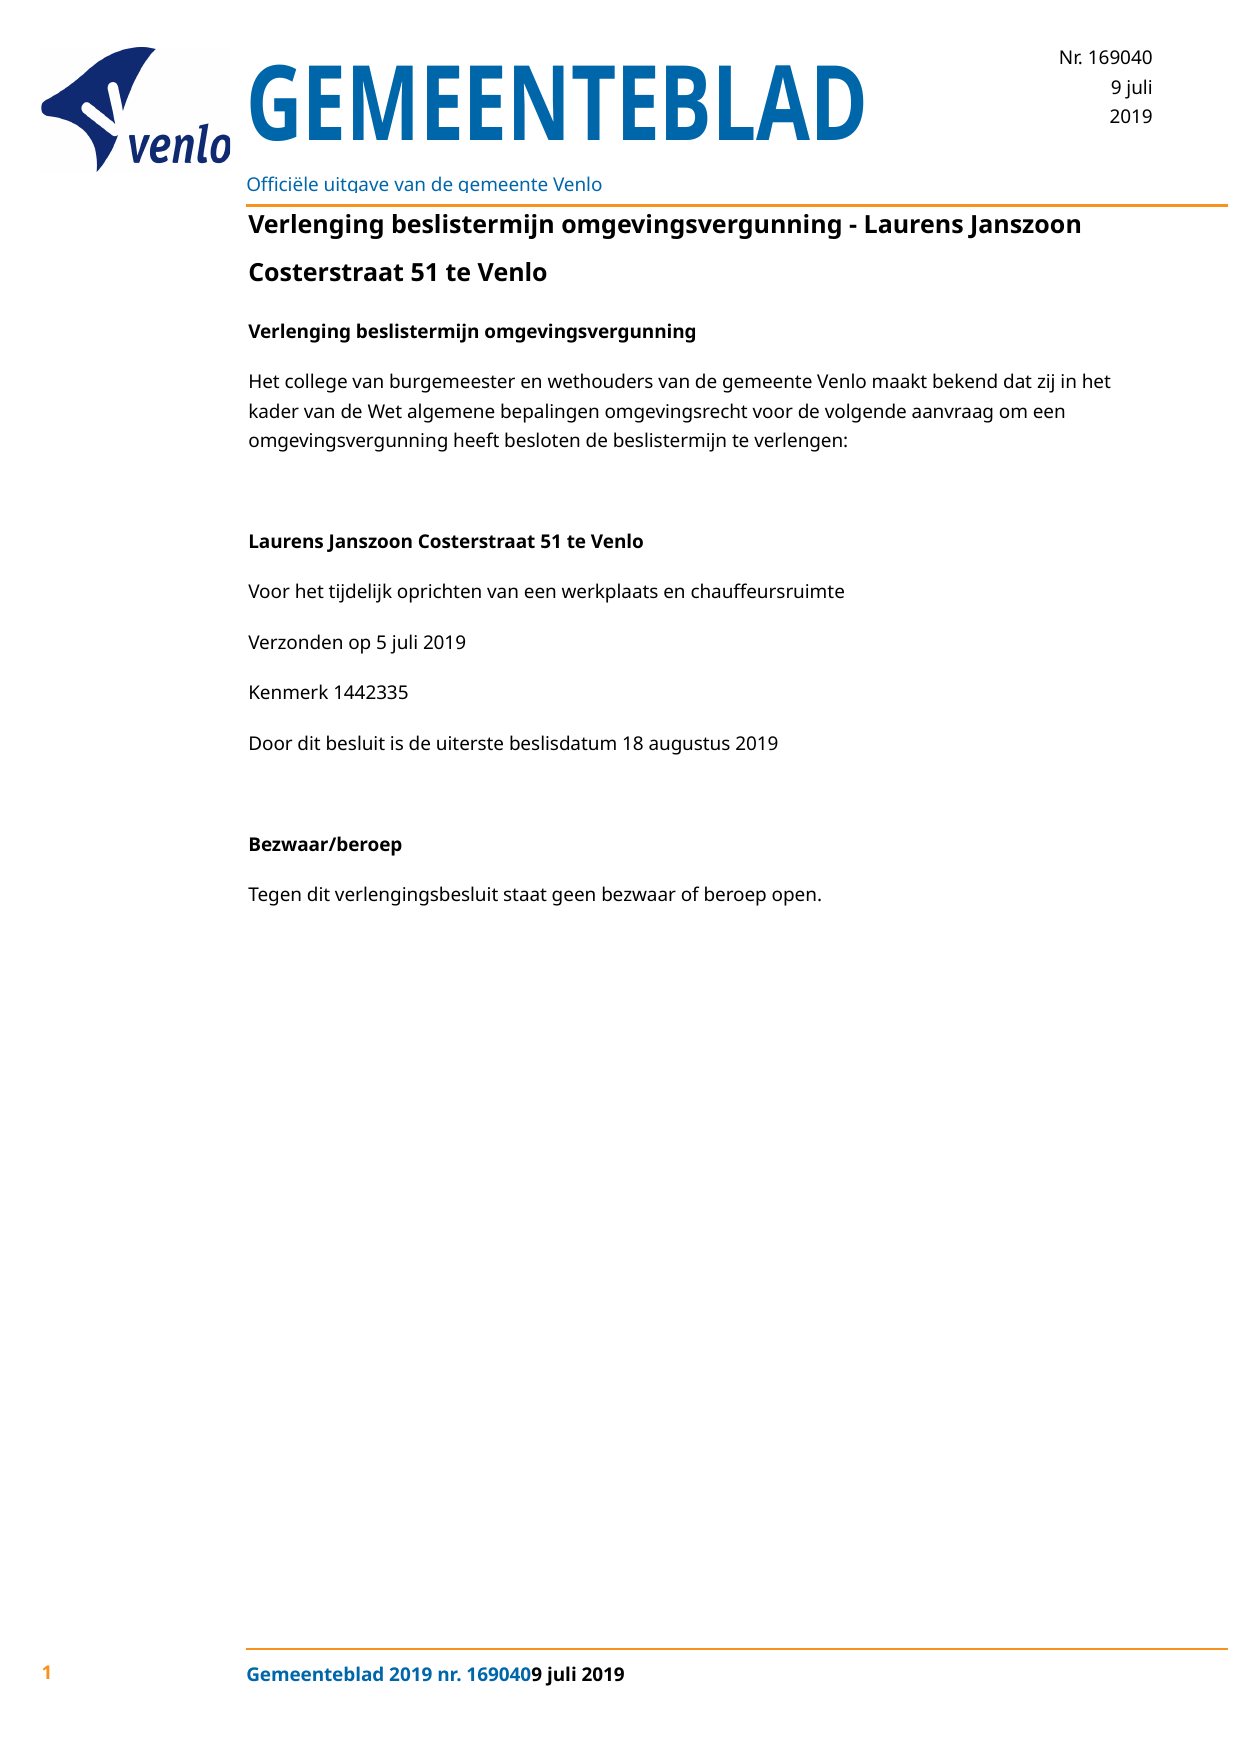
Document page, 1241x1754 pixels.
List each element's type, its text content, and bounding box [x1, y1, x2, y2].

text Het college van burgemeester en wethouders van de gemeente Venlo maakt bekend dat zij in het kader van de Wet algemene bepalingen omgevingsrecht voor de volgende aanvraag om een omgevingsvergunning heeft besloten de beslistermijn te verlengen: [248, 368, 1152, 453]
text Voor het tijdelijk oprichten van een werkplaats en chauffeursruimte [248, 579, 1152, 604]
picture [41, 47, 231, 172]
text Bezwaar/beroep [248, 831, 1152, 857]
text Verlenging beslistermijn omgevingsvergunning - Laurens Janszoon Costerstraat 51 te Venlo [248, 207, 1152, 288]
text Verzonden op 5 juli 2019 [248, 629, 1152, 655]
text Tegen dit verlengingsbesluit staat geen bezwaar of beroep open. [248, 881, 1152, 907]
text Verlenging beslistermijn omgevingsvergunning [248, 318, 1152, 344]
text Kenmerk 1442335 [248, 679, 1152, 705]
text Laurens Janszoon Costerstraat 51 te Venlo [248, 528, 1152, 554]
text Door dit besluit is de uiterste beslisdatum 18 augustus 2019 [248, 730, 1152, 756]
